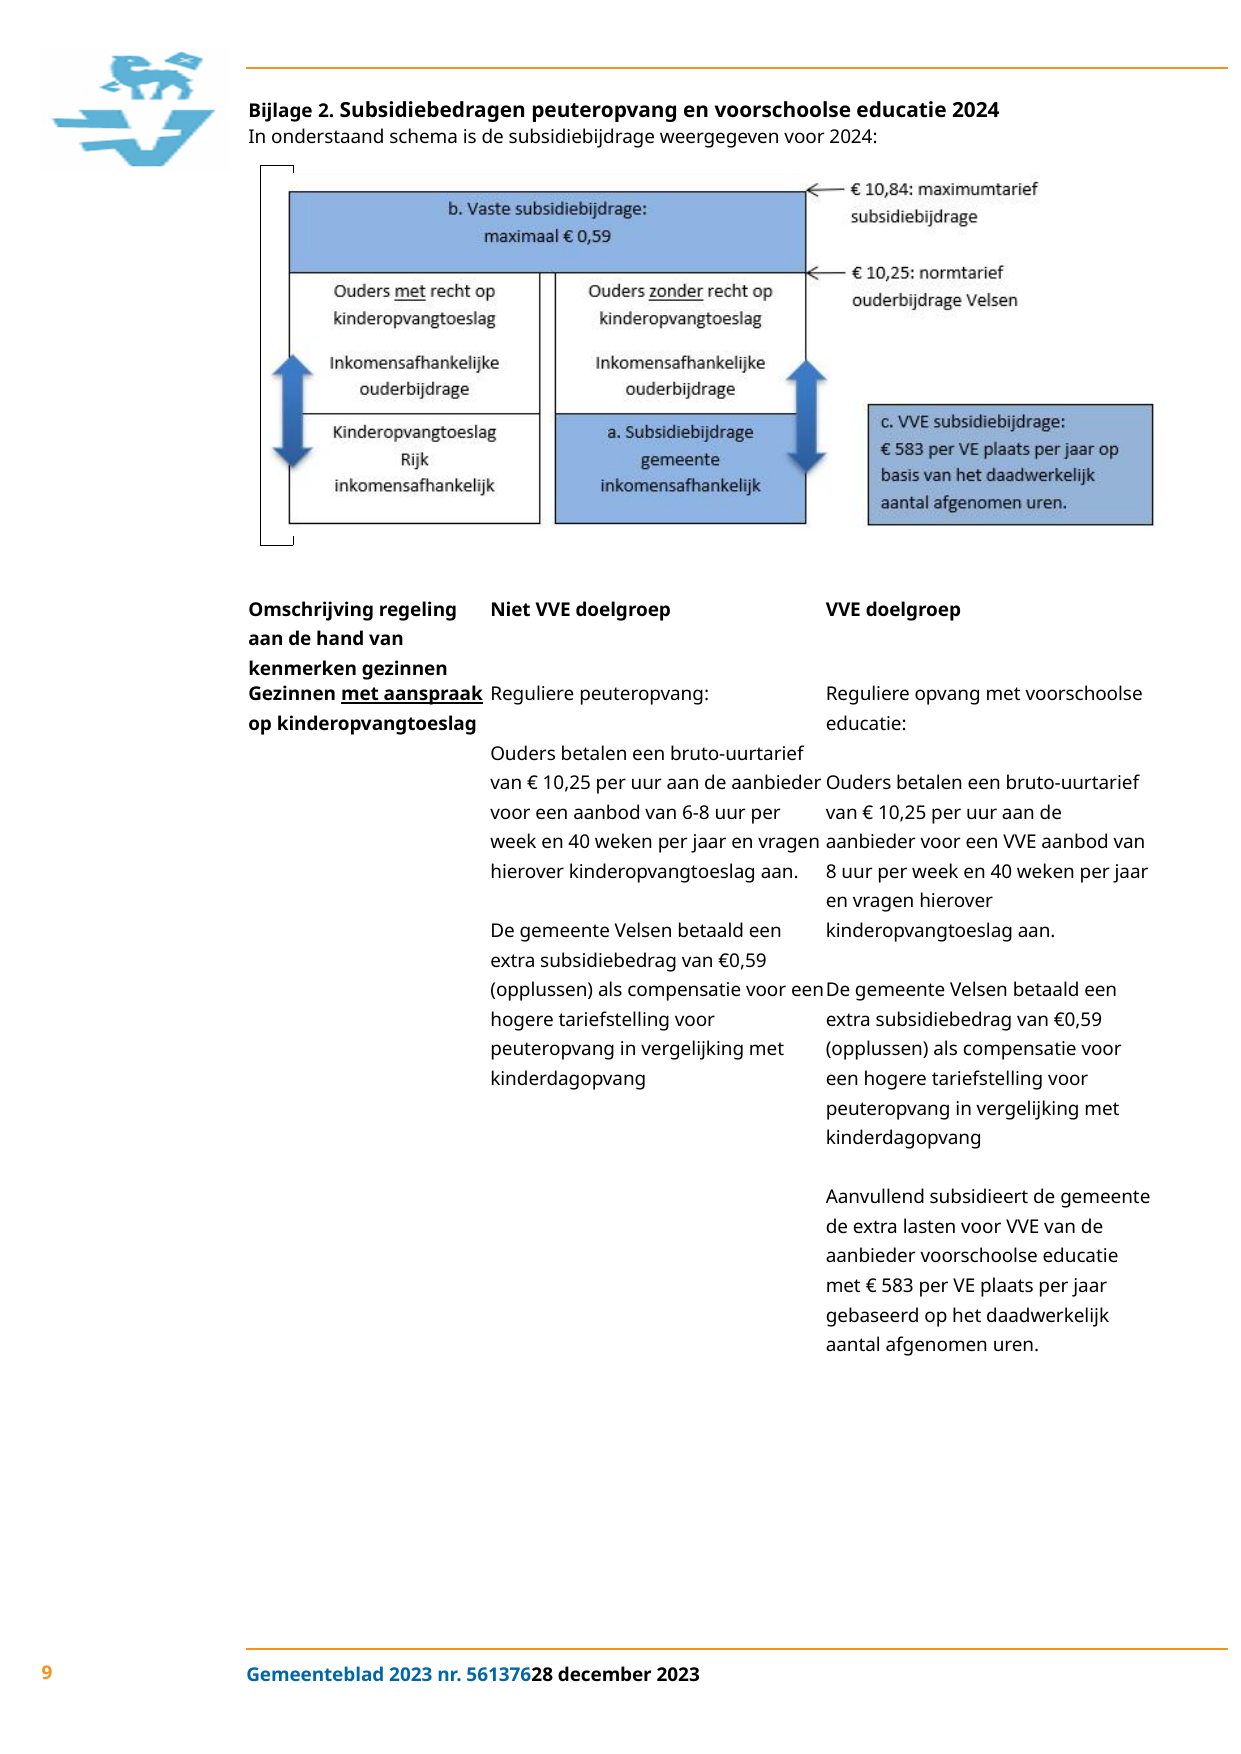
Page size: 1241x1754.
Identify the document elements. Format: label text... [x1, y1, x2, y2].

text Bijlage 2. Subsidiebedragen peuteropvang en voorschoolse educatie 2024 [248, 95, 1152, 123]
table_header Omschrijving regeling aan de hand van kenmerken gezinnen [248, 596, 490, 681]
table_header Niet VVE doelgroep [490, 596, 826, 681]
text In onderstaand schema is de subsidiebijdrage weergegeven voor 2024: [248, 123, 1152, 149]
picture [41, 47, 231, 172]
table_cell Reguliere opvang met voorschoolse educatie: Ouders betalen een bruto-uurtarief van € 10,25 per uur aan de aanbieder voor een VVE aanbod van 8 uur per week en 40 weken per jaar en vragen hierover kinderopvangtoeslag aan. De gemeente Velsen betaald een extra subsidiebedrag van €0,59 (opplussen) als compensatie voor een hogere tariefstelling voor peuteropvang in vergelijking met kinderdagopvang Aanvullend subsidieert de gemeente de extra lasten voor VVE van de aanbieder voorschoolse educatie met € 583 per VE plaats per jaar gebaseerd op het daadwerkelijk aantal afgenomen uren. [826, 681, 1152, 1416]
picture [268, 173, 1173, 536]
table_cell Reguliere peuteropvang: Ouders betalen een bruto-uurtarief van € 10,25 per uur aan de aanbieder voor een aanbod van 6-8 uur per week en 40 weken per jaar en vragen hierover kinderopvangtoeslag aan. De gemeente Velsen betaald een extra subsidiebedrag van €0,59 (opplussen) als compensatie voor een hogere tariefstelling voor peuteropvang in vergelijking met kinderdagopvang [490, 681, 826, 1416]
table_cell Gezinnen met aanspraak op kinderopvangtoeslag [248, 681, 490, 1416]
table_header VVE doelgroep [826, 596, 1152, 681]
